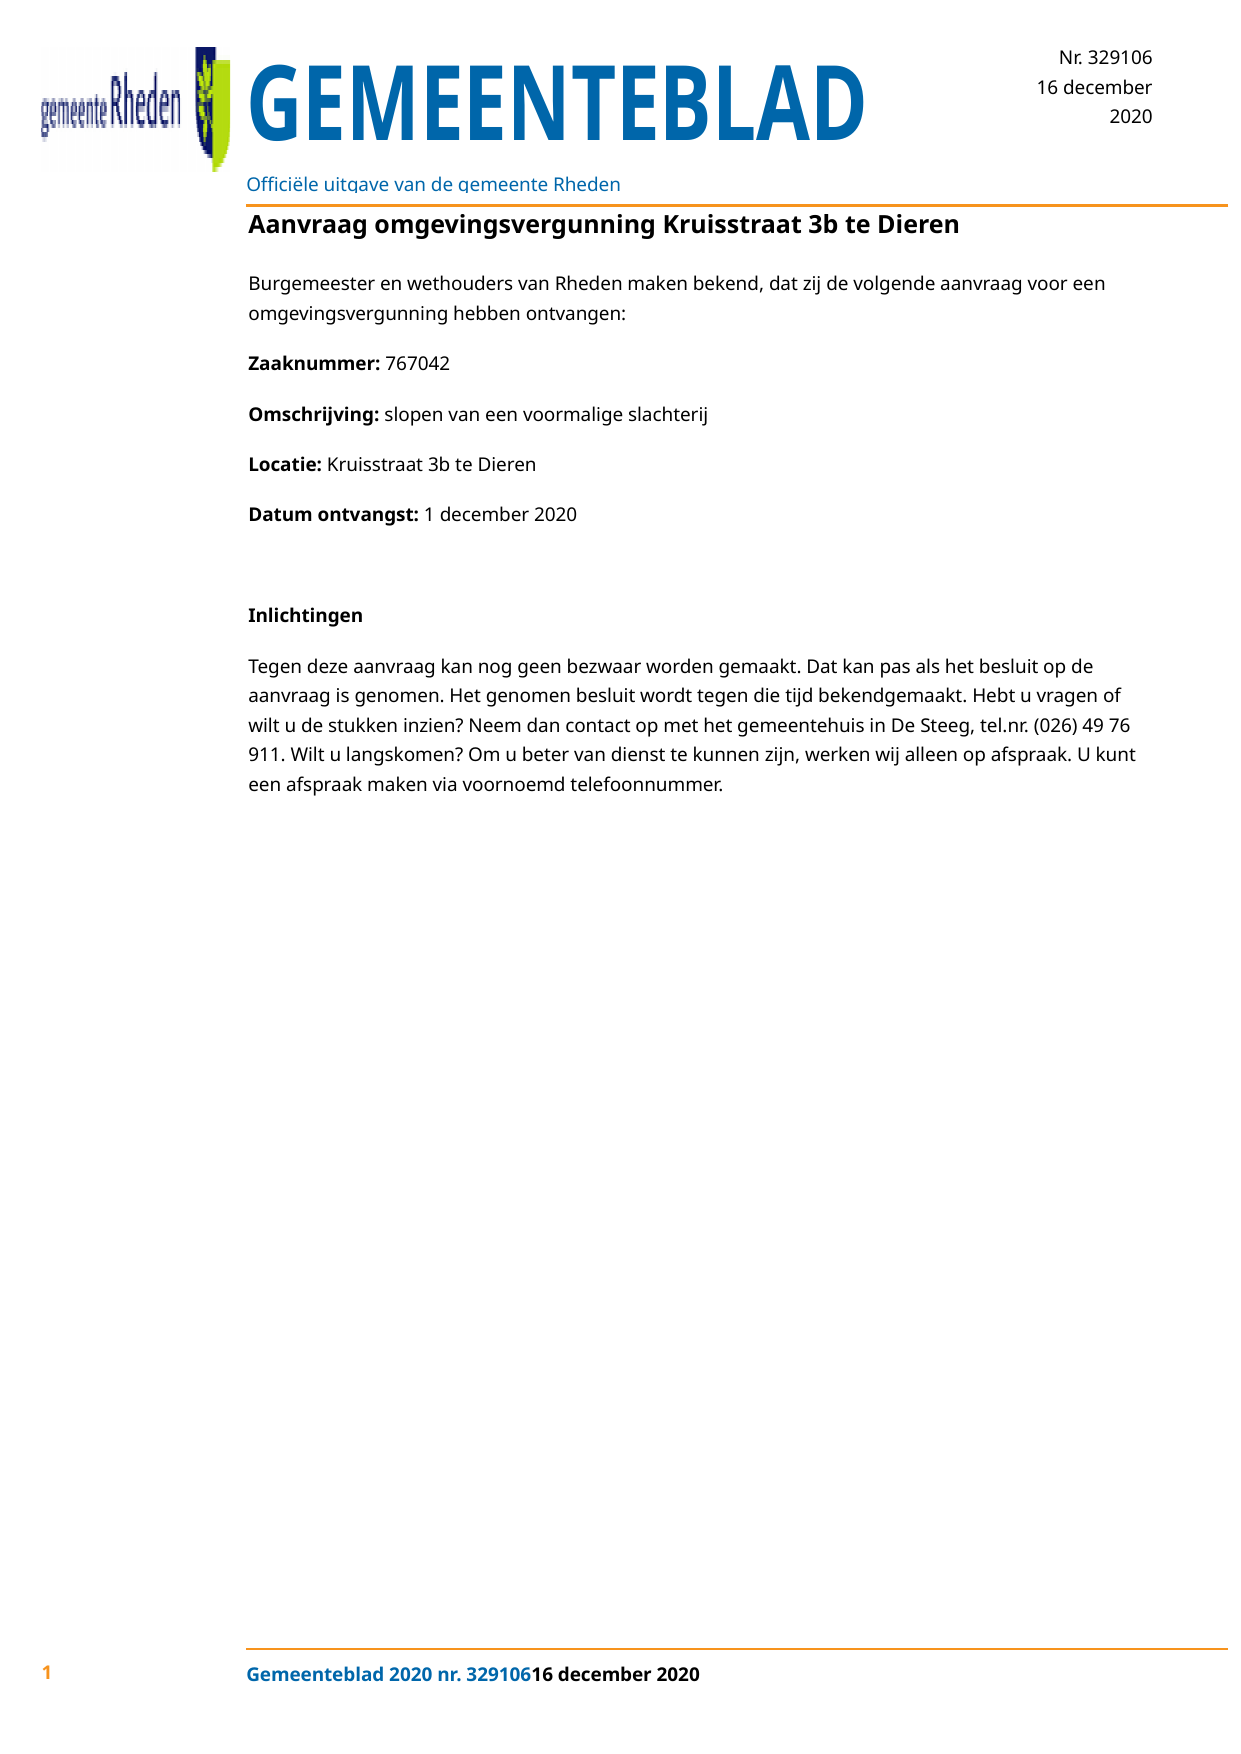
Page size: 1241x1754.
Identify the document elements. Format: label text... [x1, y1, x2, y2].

text Burgemeester en wethouders van Rheden maken bekend, dat zij de volgende aanvraag voor een omgevingsvergunning hebben ontvangen: [248, 270, 1152, 326]
text Locatie: Kruisstraat 3b te Dieren [248, 451, 1152, 477]
text Omschrijving: slopen van een voormalige slachterij [248, 401, 1152, 426]
picture [41, 47, 231, 172]
text Datum ontvangst: 1 december 2020 [248, 502, 1152, 527]
text Inlichtingen [248, 602, 1152, 628]
text Zaaknummer: 767042 [248, 350, 1152, 376]
text Aanvraag omgevingsvergunning Kruisstraat 3b te Dieren [248, 207, 1152, 241]
text Tegen deze aanvraag kan nog geen bezwaar worden gemaakt. Dat kan pas als het besluit op de aanvraag is genomen. Het genomen besluit wordt tegen die tijd bekendgemaakt. Hebt u vragen of wilt u de stukken inzien? Neem dan contact op met het gemeentehuis in De Steeg, tel.nr. (026) 49 76 911. Wilt u langskomen? Om u beter van dienst te kunnen zijn, werken wij alleen op afspraak. U kunt een afspraak maken via voornoemd telefoonnummer. [248, 653, 1152, 797]
